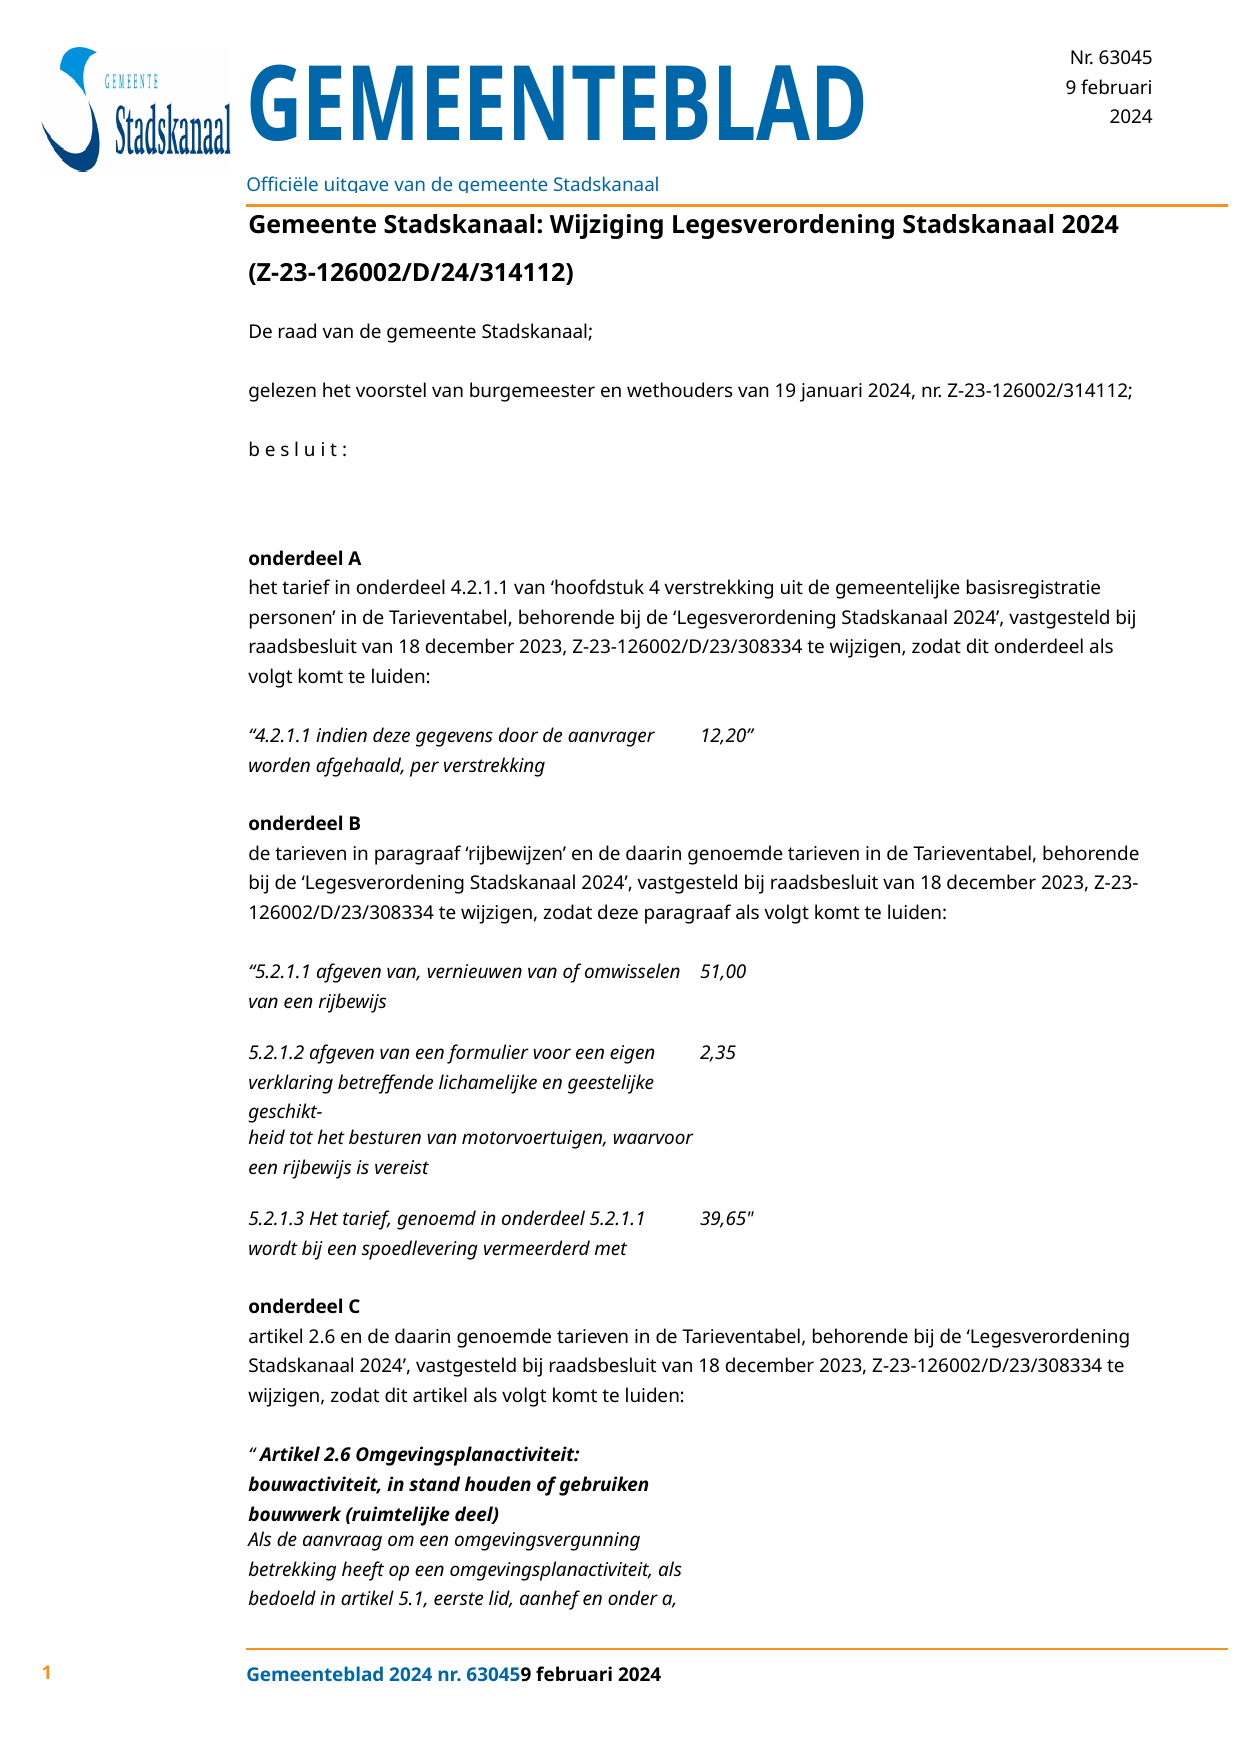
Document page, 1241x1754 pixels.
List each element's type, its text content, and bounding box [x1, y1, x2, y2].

text het tarief in onderdeel 4.2.1.1 van ‘hoofdstuk 4 verstrekking uit de gemeentelijke basisregistratie personen’ in de Tarieventabel, behorende bij de ‘Legesverordening Stadskanaal 2024’, vastgesteld bij raadsbesluit van 18 december 2023, Z-23-126002/D/23/308334 te wijzigen, zodat dit onderdeel als volgt komt te luiden: [248, 574, 1152, 689]
text onderdeel C [248, 1293, 1152, 1319]
text artikel 2.6 en de daarin genoemde tarieven in de Tarieventabel, behorende bij de ‘Legesverordening Stadskanaal 2024’, vastgesteld bij raadsbesluit van 18 december 2023, Z-23-126002/D/23/308334 te wijzigen, zodat dit artikel als volgt komt te luiden: [248, 1323, 1152, 1408]
text De raad van de gemeente Stadskanaal; [248, 318, 1152, 344]
table_header “ Artikel 2.6 Omgevingsplanactiviteit: bouwactiviteit, in stand houden of gebruiken bouwwerk (ruimtelijke deel) [248, 1442, 700, 1526]
text de tarieven in paragraaf ‘rijbewijzen’ en de daarin genoemde tarieven in de Tarieventabel, behorende bij de ‘Legesverordening Stadskanaal 2024’, vastgesteld bij raadsbesluit van 18 december 2023, Z-23-126002/D/23/308334 te wijzigen, zodat deze paragraaf als volgt komt te luiden: [248, 840, 1152, 925]
table_header “5.2.1.1 afgeven van, vernieuwen van of omwisselen van een rijbewijs [248, 959, 700, 1014]
table_cell [248, 1180, 700, 1205]
table_header 51,00 [700, 959, 1152, 1014]
table_header 12,20” [700, 722, 1152, 778]
text onderdeel A [248, 545, 1152, 570]
table_cell 39,65" [700, 1205, 1152, 1261]
table_cell Als de aanvraag om een omgevingsvergunning betrekking heeft op een omgevingsplanactiviteit, als bedoeld in artikel 5.1, eerste lid, aanhef en onder a, [248, 1526, 700, 1611]
table_cell [700, 1014, 1152, 1039]
table_cell 5.2.1.3 Het tarief, genoemd in onderdeel 5.2.1.1 wordt bij een spoedlevering vermeerderd met [248, 1205, 700, 1261]
text gelezen het voorstel van burgemeester en wethouders van 19 januari 2024, nr. Z-23-126002/314112; [248, 377, 1152, 403]
text onderdeel B [248, 810, 1152, 836]
table_cell 2,35 [700, 1040, 1152, 1124]
table_cell 5.2.1.2 afgeven van een formulier voor een eigen verklaring betreffende lichamelijke en geestelijke geschikt- [248, 1040, 700, 1124]
table_cell [248, 1014, 700, 1039]
table_cell [700, 1124, 1152, 1180]
table_header “4.2.1.1 indien deze gegevens door de aanvrager worden afgehaald, per verstrekking [248, 722, 700, 778]
table_header [700, 1442, 1152, 1526]
text b e s l u i t : [248, 436, 1152, 462]
table_cell heid tot het besturen van motorvoertuigen, waarvoor een rijbewijs is vereist [248, 1124, 700, 1180]
table_cell [700, 1526, 1152, 1611]
table_cell [700, 1180, 1152, 1205]
picture [41, 47, 231, 172]
text Gemeente Stadskanaal: Wijziging Legesverordening Stadskanaal 2024 (Z-23-126002/D/24/314112) [248, 207, 1152, 288]
